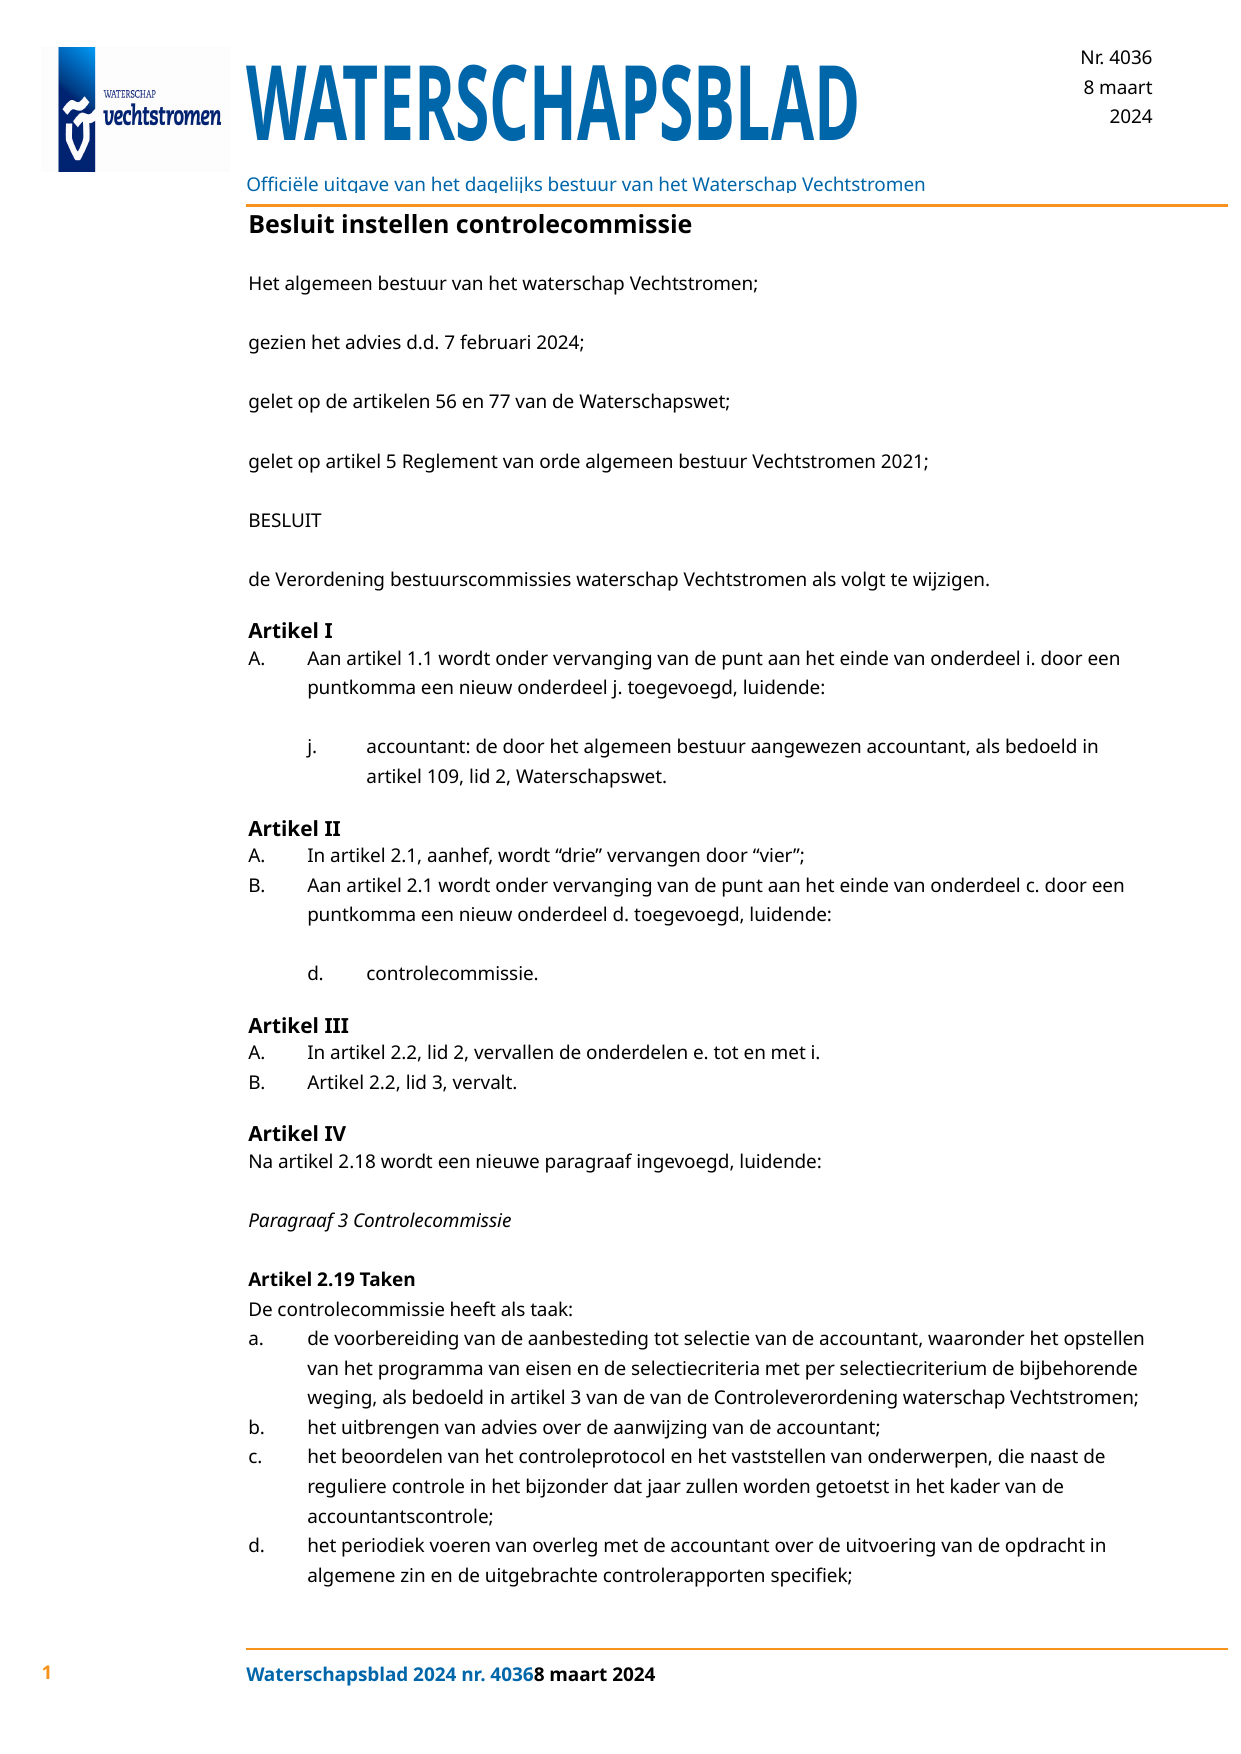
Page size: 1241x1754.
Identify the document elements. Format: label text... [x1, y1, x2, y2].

text Artikel IV [248, 1119, 1152, 1148]
list In artikel 2.2, lid 2, vervallen de onderdelen e. tot en met i. [248, 1039, 1152, 1065]
text Het algemeen bestuur van het waterschap Vechtstromen; [248, 270, 1152, 296]
text de Verordening bestuurscommissies waterschap Vechtstromen als volgt te wijzigen. [248, 566, 1152, 592]
text De controlecommissie heeft als taak: [248, 1296, 1152, 1321]
text Artikel 2.19 Taken [248, 1266, 1152, 1292]
list Aan artikel 2.1 wordt onder vervanging van de punt aan het einde van onderdeel c. door een puntkomma een nieuw onderdeel d. toegevoegd, luidende: [248, 872, 1152, 927]
text Paragraaf 3 Controlecommissie [248, 1207, 1152, 1233]
text Besluit instellen controlecommissie [248, 207, 1152, 241]
list de voorbereiding van de aanbesteding tot selectie van de accountant, waaronder het opstellen van het programma van eisen en de selectiecriteria met per selectiecriterium de bijbehorende weging, als bedoeld in artikel 3 van de van de Controleverordening waterschap Vechtstromen; [248, 1325, 1152, 1410]
list het beoordelen van het controleprotocol en het vaststellen van onderwerpen, die naast de reguliere controle in het bijzonder dat jaar zullen worden getoetst in het kader van de accountantscontrole; [248, 1444, 1152, 1528]
list controlecommissie. [307, 961, 1152, 986]
list In artikel 2.1, aanhef, wordt “drie” vervangen door “vier”; [248, 842, 1152, 868]
text Artikel III [248, 1011, 1152, 1039]
list Aan artikel 1.1 wordt onder vervanging van de punt aan het einde van onderdeel i. door een puntkomma een nieuw onderdeel j. toegevoegd, luidende: [248, 645, 1152, 700]
text Artikel I [248, 617, 1152, 645]
list Artikel 2.2, lid 3, vervalt. [248, 1069, 1152, 1095]
text gezien het advies d.d. 7 februari 2024; [248, 329, 1152, 355]
list het periodiek voeren van overleg met de accountant over de uitvoering van de opdracht in algemene zin en de uitgebrachte controlerapporten specifiek; [248, 1532, 1152, 1588]
list het uitbrengen van advies over de aanwijzing van de accountant; [248, 1414, 1152, 1440]
list accountant: de door het algemeen bestuur aangewezen accountant, als bedoeld in artikel 109, lid 2, Waterschapswet. [307, 734, 1152, 789]
text gelet op artikel 5 Reglement van orde algemeen bestuur Vechtstromen 2021; [248, 448, 1152, 473]
text Na artikel 2.18 wordt een nieuwe paragraaf ingevoegd, luidende: [248, 1148, 1152, 1173]
picture [41, 47, 231, 172]
text BESLUIT [248, 507, 1152, 533]
text Artikel II [248, 814, 1152, 842]
text gelet op de artikelen 56 en 77 van de Waterschapswet; [248, 389, 1152, 414]
